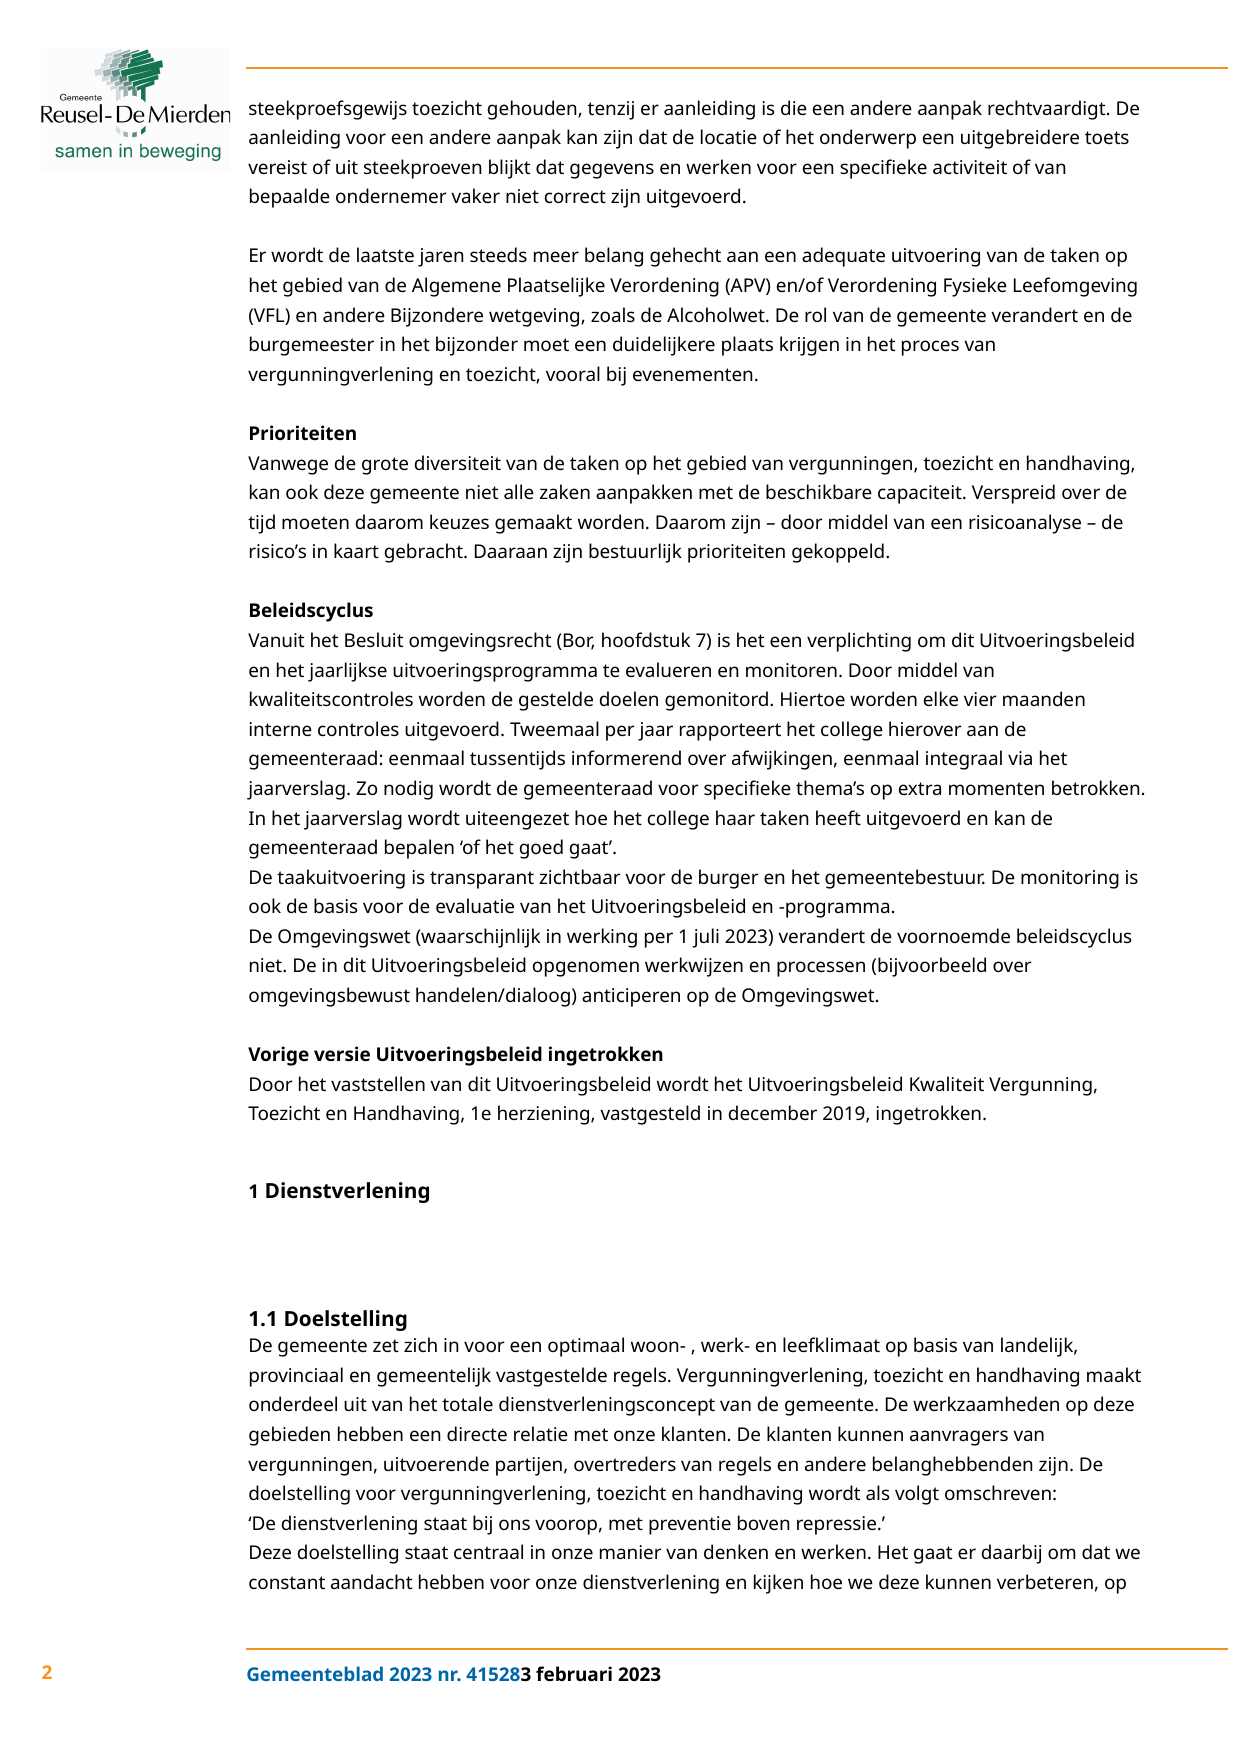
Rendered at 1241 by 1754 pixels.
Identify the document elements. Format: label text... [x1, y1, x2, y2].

text Vanwege de grote diversiteit van de taken op het gebied van vergunningen, toezicht en handhaving, kan ook deze gemeente niet alle zaken aanpakken met de beschikbare capaciteit. Verspreid over de tijd moeten daarom keuzes gemaakt worden. Daarom zijn – door middel van een risicoanalyse – de risico’s in kaart gebracht. Daaraan zijn bestuurlijk prioriteiten gekoppeld. [248, 450, 1152, 564]
text ‘De dienstverlening staat bij ons voorop, met preventie boven repressie.’ [248, 1510, 1152, 1536]
text Vanuit het Besluit omgevingsrecht (Bor, hoofdstuk 7) is het een verplichting om dit Uitvoeringsbeleid en het jaarlijkse uitvoeringsprogramma te evalueren en monitoren. Door middel van kwaliteitscontroles worden de gestelde doelen gemonitord. Hiertoe worden elke vier maanden interne controles uitgevoerd. Tweemaal per jaar rapporteert het college hierover aan de gemeenteraad: eenmaal tussentijds informerend over afwijkingen, eenmaal integraal via het jaarverslag. Zo nodig wordt de gemeenteraad voor specifieke thema’s op extra momenten betrokken. In het jaarverslag wordt uiteengezet hoe het college haar taken heeft uitgevoerd en kan de gemeenteraad bepalen ‘of het goed gaat’. [248, 627, 1152, 860]
text Door het vaststellen van dit Uitvoeringsbeleid wordt het Uitvoeringsbeleid Kwaliteit Vergunning, Toezicht en Handhaving, 1e herziening, vastgesteld in december 2019, ingetrokken. [248, 1071, 1152, 1126]
text 1 Dienstverlening [248, 1176, 1152, 1204]
text Beleidscyclus [248, 598, 1152, 623]
picture [41, 47, 231, 172]
text Vorige versie Uitvoeringsbeleid ingetrokken [248, 1041, 1152, 1067]
text De taakuitvoering is transparant zichtbaar voor de burger en het gemeentebestuur. De monitoring is ook de basis voor de evaluatie van het Uitvoeringsbeleid en -programma. [248, 864, 1152, 919]
text De Omgevingswet (waarschijnlijk in werking per 1 juli 2023) verandert de voornoemde beleidscyclus niet. De in dit Uitvoeringsbeleid opgenomen werkwijzen en processen (bijvoorbeeld over omgevingsbewust handelen/dialoog) anticiperen op de Omgevingswet. [248, 923, 1152, 1008]
text Er wordt de laatste jaren steeds meer belang gehecht aan een adequate uitvoering van de taken op het gebied van de Algemene Plaatselijke Verordening (APV) en/of Verordening Fysieke Leefomgeving (VFL) en andere Bijzondere wetgeving, zoals de Alcoholwet. De rol van de gemeente verandert en de burgemeester in het bijzonder moet een duidelijkere plaats krijgen in het proces van vergunningverlening en toezicht, vooral bij evenementen. [248, 243, 1152, 387]
text 1.1 Doelstelling [248, 1304, 1152, 1332]
text De gemeente zet zich in voor een optimaal woon- , werk- en leefklimaat op basis van landelijk, provinciaal en gemeentelijk vastgestelde regels. Vergunningverlening, toezicht en handhaving maakt onderdeel uit van het totale dienstverleningsconcept van de gemeente. De werkzaamheden op deze gebieden hebben een directe relatie met onze klanten. De klanten kunnen aanvragers van vergunningen, uitvoerende partijen, overtreders van regels en andere belanghebbenden zijn. De doelstelling voor vergunningverlening, toezicht en handhaving wordt als volgt omschreven: [248, 1332, 1152, 1506]
text steekproefsgewijs toezicht gehouden, tenzij er aanleiding is die een andere aanpak rechtvaardigt. De aanleiding voor een andere aanpak kan zijn dat de locatie of het onderwerp een uitgebreidere toets vereist of uit steekproeven blijkt dat gegevens en werken voor een specifieke activiteit of van bepaalde ondernemer vaker niet correct zijn uitgevoerd. [248, 95, 1152, 209]
text Prioriteiten [248, 420, 1152, 446]
text Deze doelstelling staat centraal in onze manier van denken en werken. Het gaat er daarbij om dat we constant aandacht hebben voor onze dienstverlening en kijken hoe we deze kunnen verbeteren, op [248, 1539, 1152, 1595]
